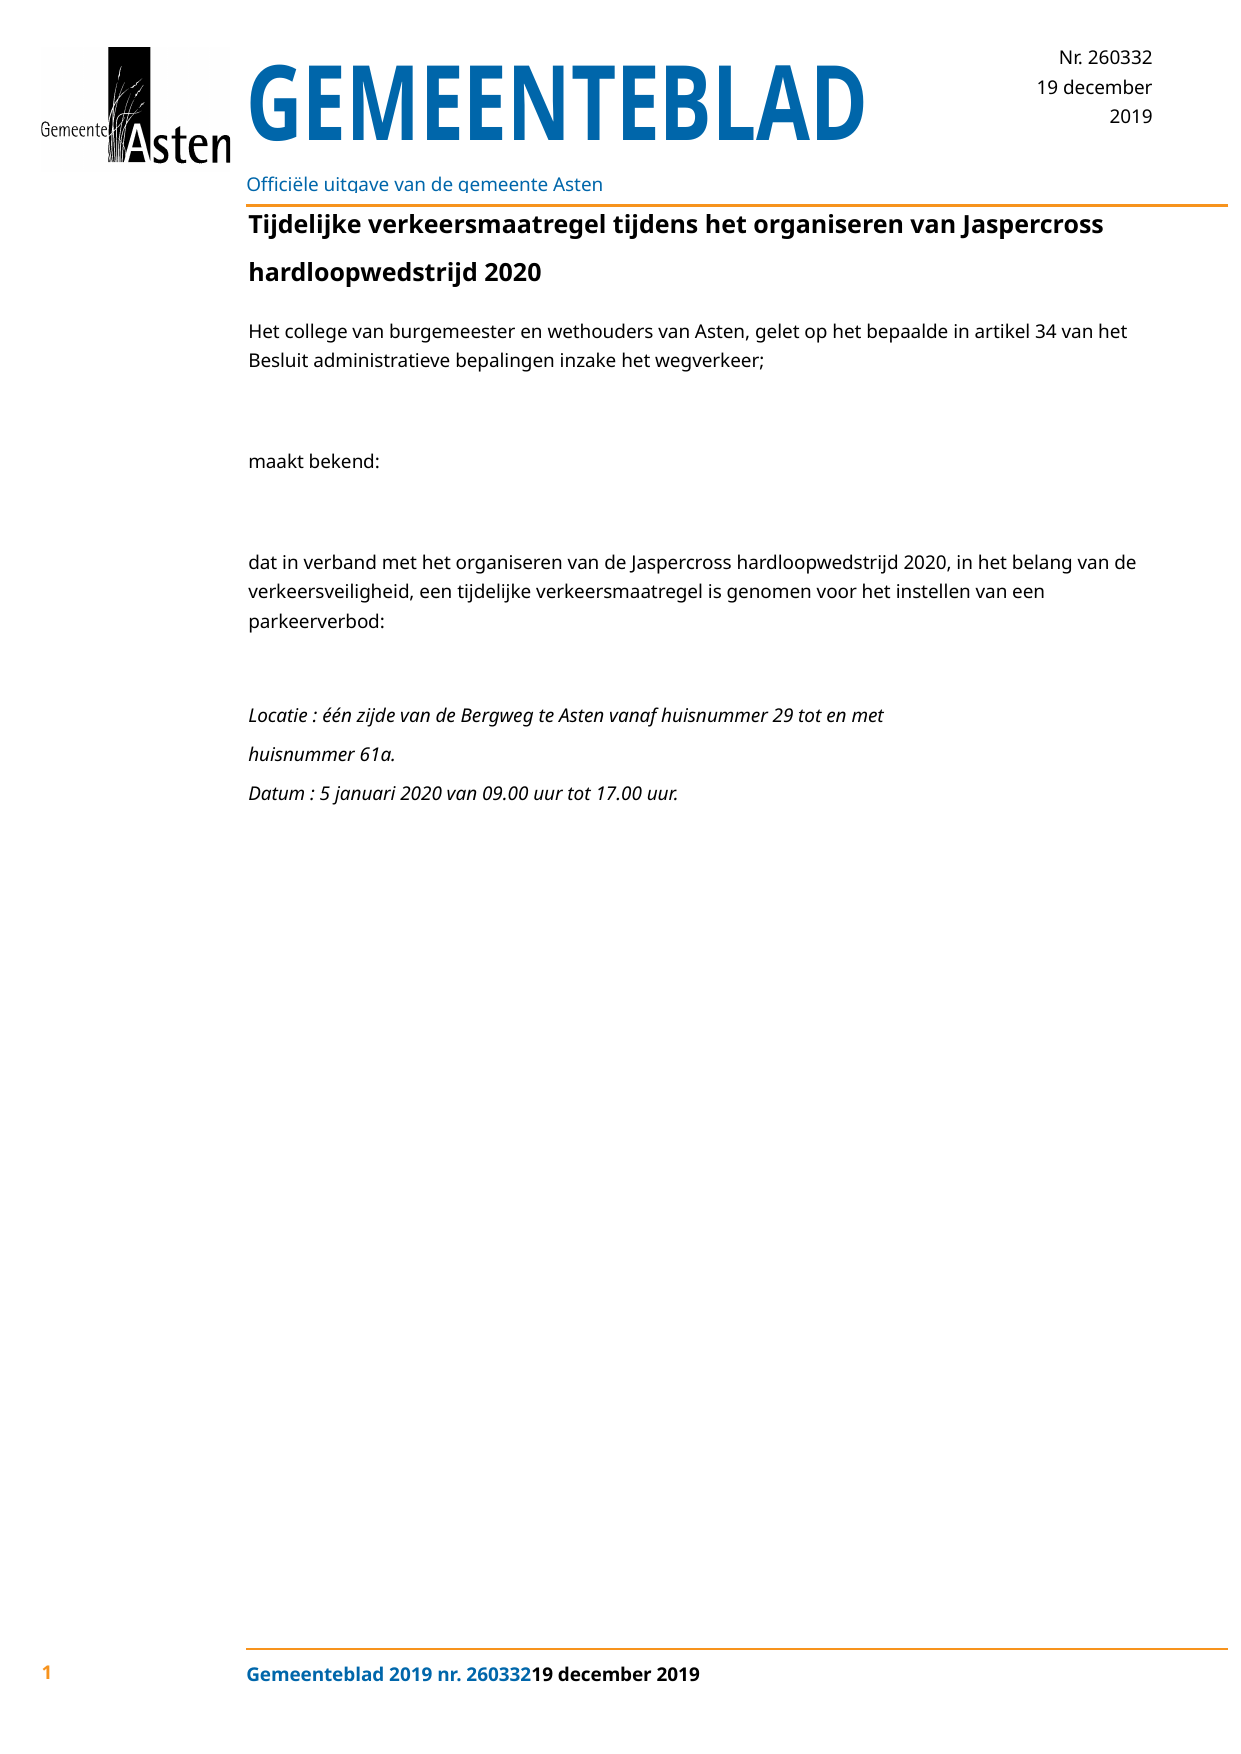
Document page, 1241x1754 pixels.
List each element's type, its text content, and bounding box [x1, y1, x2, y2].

text maakt bekend: [248, 448, 1152, 474]
text Tijdelijke verkeersmaatregel tijdens het organiseren van Jaspercross hardloopwedstrijd 2020 [248, 207, 1152, 288]
text Datum : 5 januari 2020 van 09.00 uur tot 17.00 uur. [248, 780, 1152, 806]
text Het college van burgemeester en wethouders van Asten, gelet op het bepaalde in artikel 34 van het Besluit administratieve bepalingen inzake het wegverkeer; [248, 318, 1152, 373]
text Locatie : één zijde van de Bergweg te Asten vanaf huisnummer 29 tot en met [248, 702, 1152, 728]
picture [41, 47, 231, 172]
text dat in verband met het organiseren van de Jaspercross hardloopwedstrijd 2020, in het belang van de verkeersveiligheid, een tijdelijke verkeersmaatregel is genomen voor het instellen van een parkeerverbod: [248, 549, 1152, 634]
text huisnummer 61a. [248, 741, 1152, 767]
